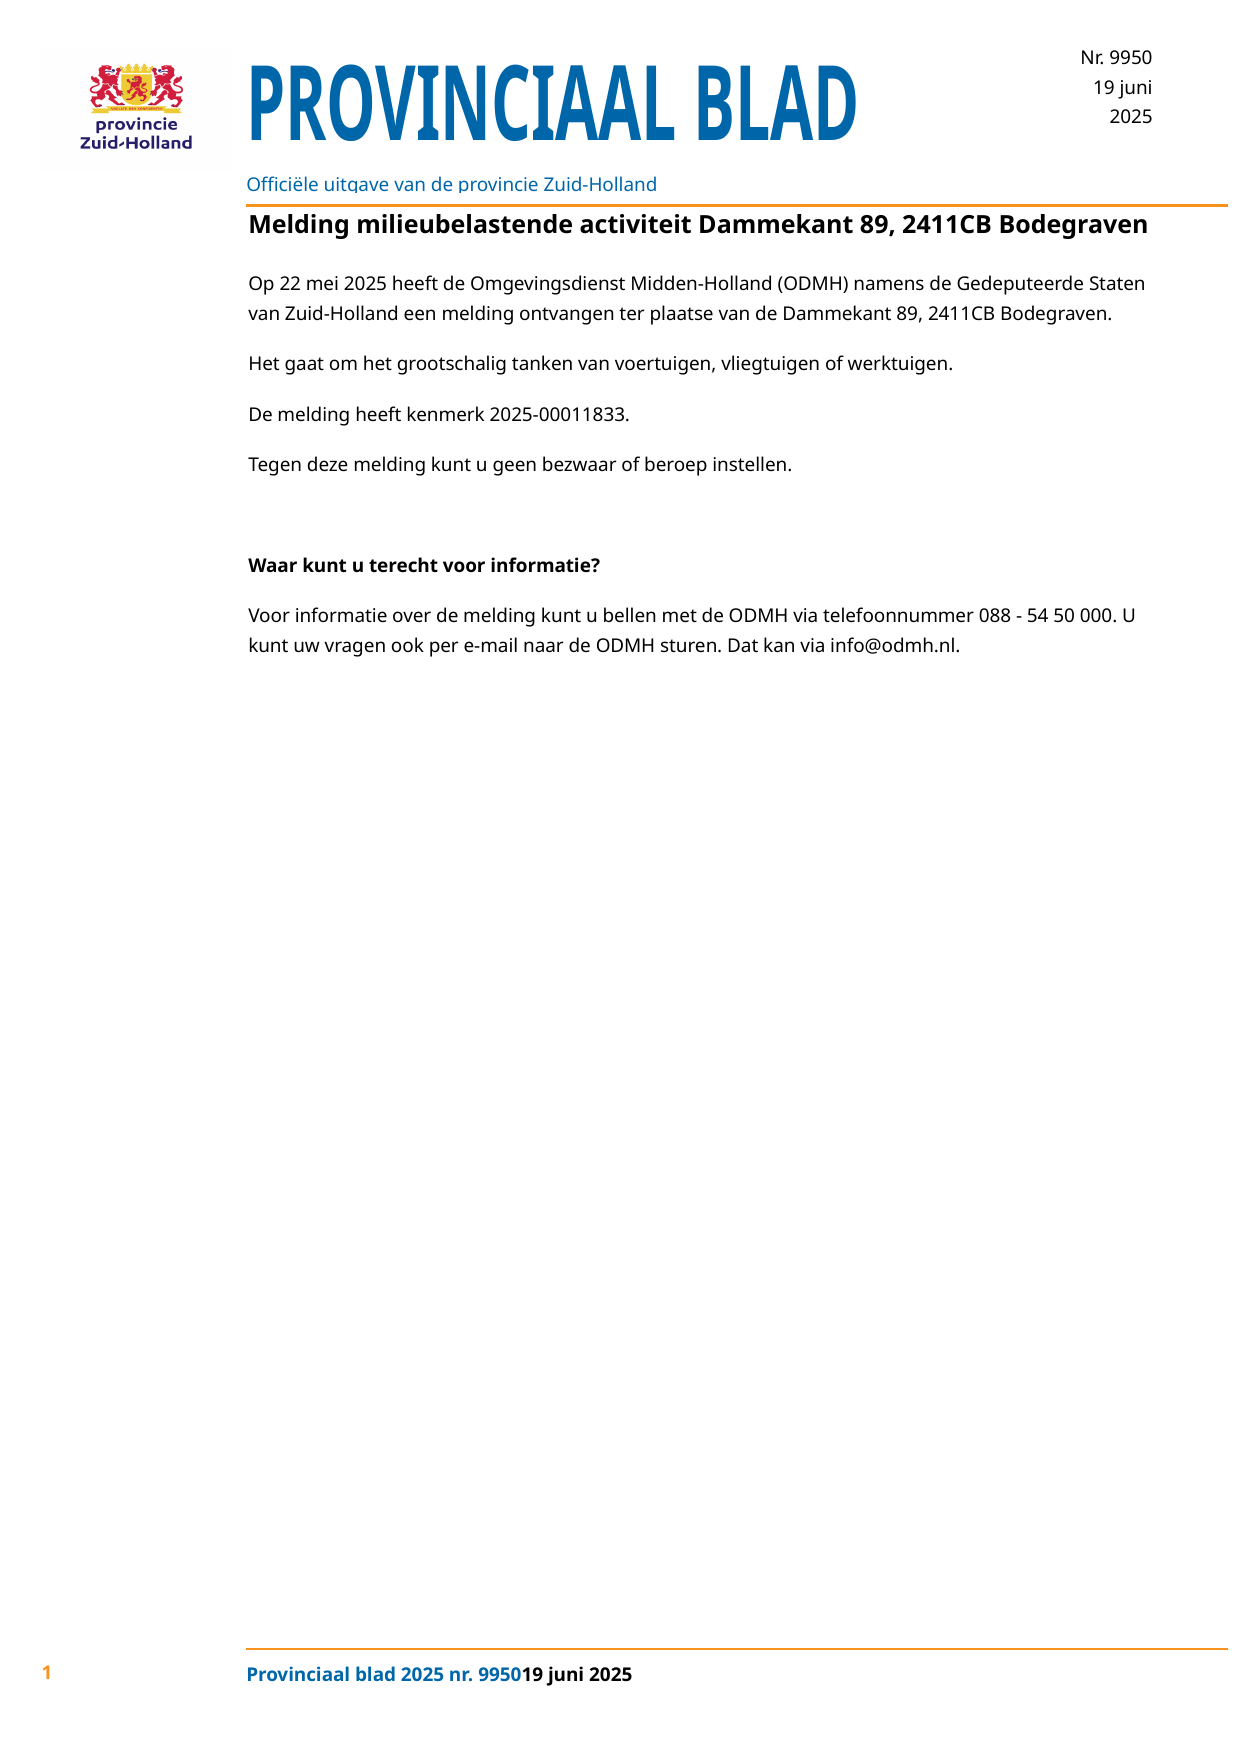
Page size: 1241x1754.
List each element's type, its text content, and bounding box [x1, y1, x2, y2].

text Het gaat om het grootschalig tanken van voertuigen, vliegtuigen of werktuigen. [248, 350, 1152, 376]
text Melding milieubelastende activiteit Dammekant 89, 2411CB Bodegraven [248, 207, 1152, 241]
text Tegen deze melding kunt u geen bezwaar of beroep instellen. [248, 451, 1152, 477]
picture [41, 47, 231, 172]
text Voor informatie over de melding kunt u bellen met de ODMH via telefoonnummer 088 - 54 50 000. U kunt uw vragen ook per e-mail naar de ODMH sturen. Dat kan via info@odmh.nl. [248, 602, 1152, 658]
text Op 22 mei 2025 heeft de Omgevingsdienst Midden-Holland (ODMH) namens de Gedeputeerde Staten van Zuid-Holland een melding ontvangen ter plaatse van de Dammekant 89, 2411CB Bodegraven. [248, 270, 1152, 326]
text De melding heeft kenmerk 2025-00011833. [248, 401, 1152, 426]
text Waar kunt u terecht voor informatie? [248, 552, 1152, 578]
